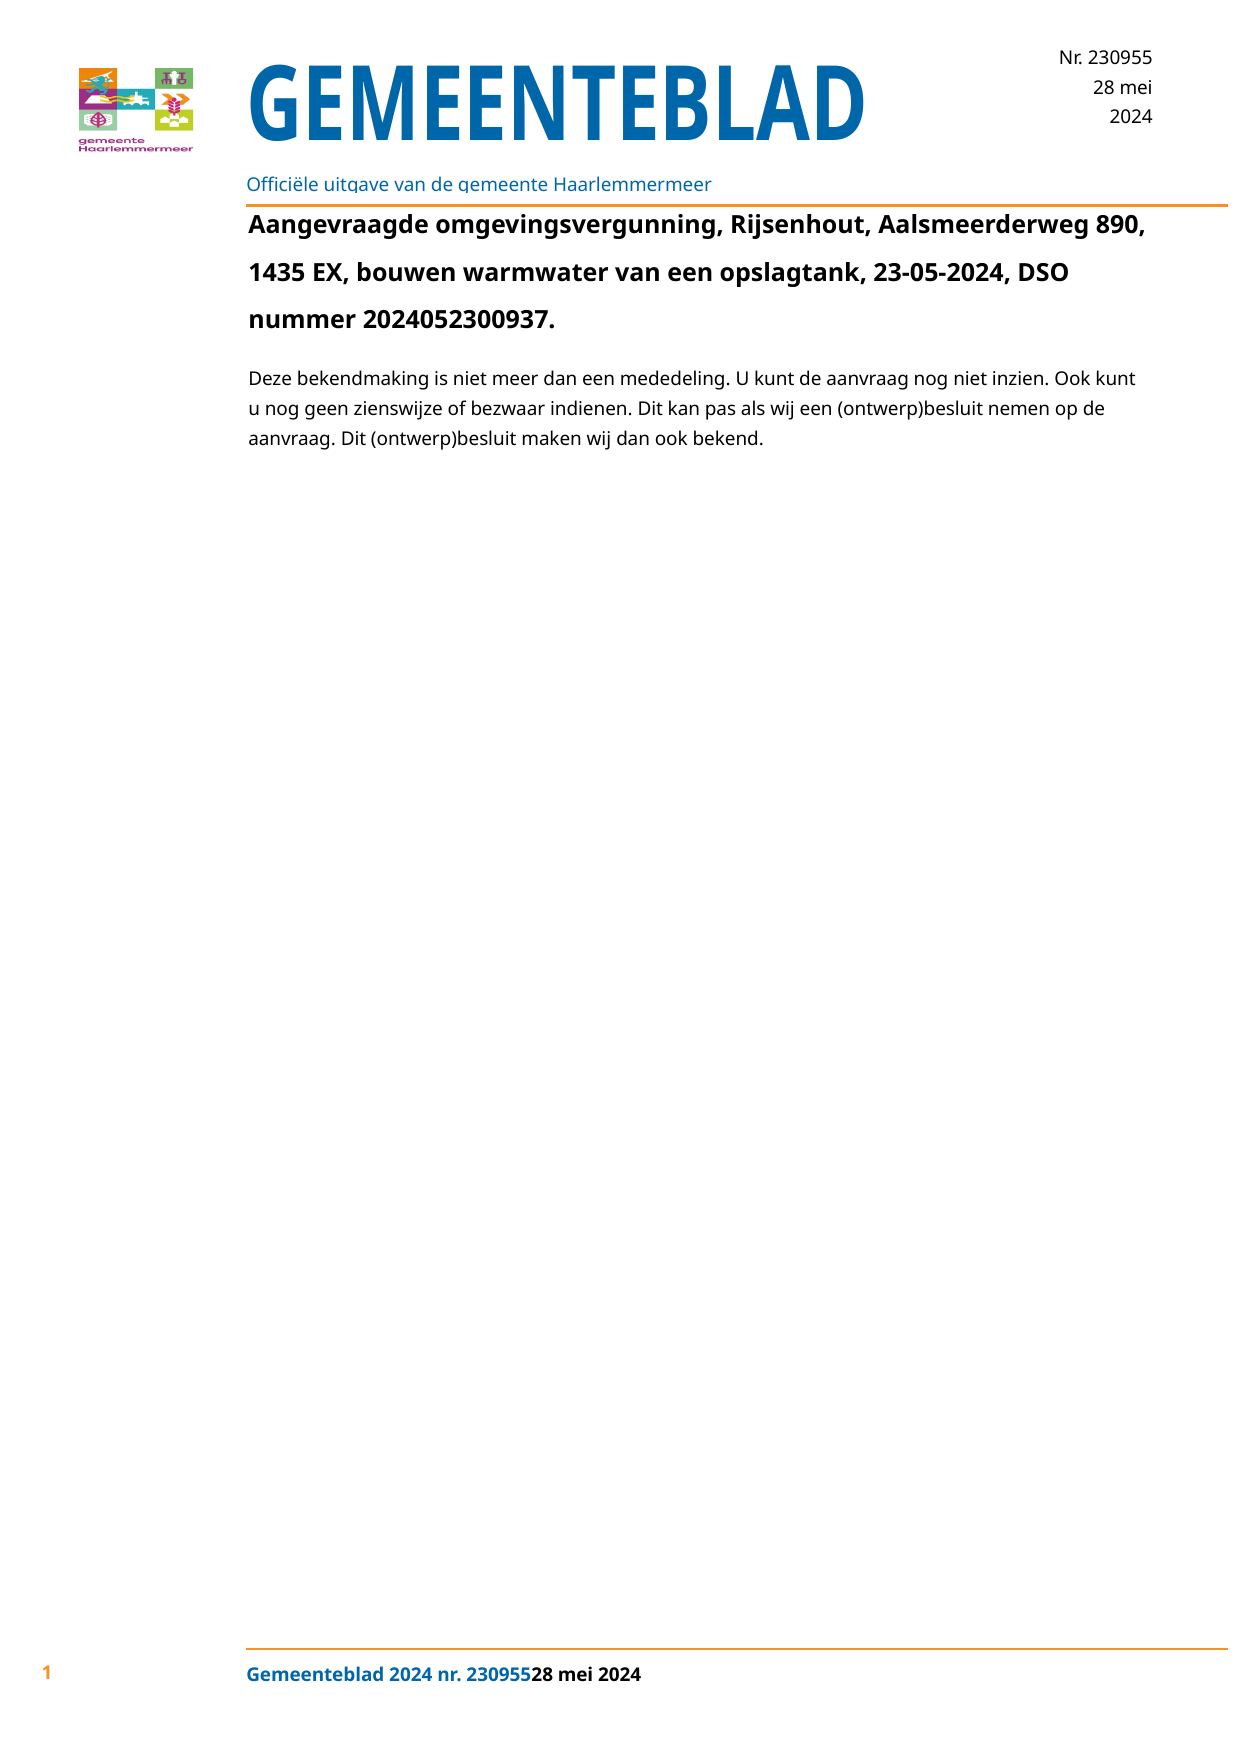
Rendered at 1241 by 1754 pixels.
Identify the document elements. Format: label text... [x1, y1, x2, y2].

picture [41, 47, 231, 172]
text Aangevraagde omgevingsvergunning, Rijsenhout, Aalsmeerderweg 890, 1435 EX, bouwen warmwater van een opslagtank, 23-05-2024, DSO nummer 2024052300937. [248, 207, 1152, 336]
text Deze bekendmaking is niet meer dan een mededeling. U kunt de aanvraag nog niet inzien. Ook kunt u nog geen zienswijze of bezwaar indienen. Dit kan pas als wij een (ontwerp)besluit nemen op de aanvraag. Dit (ontwerp)besluit maken wij dan ook bekend. [248, 366, 1152, 450]
